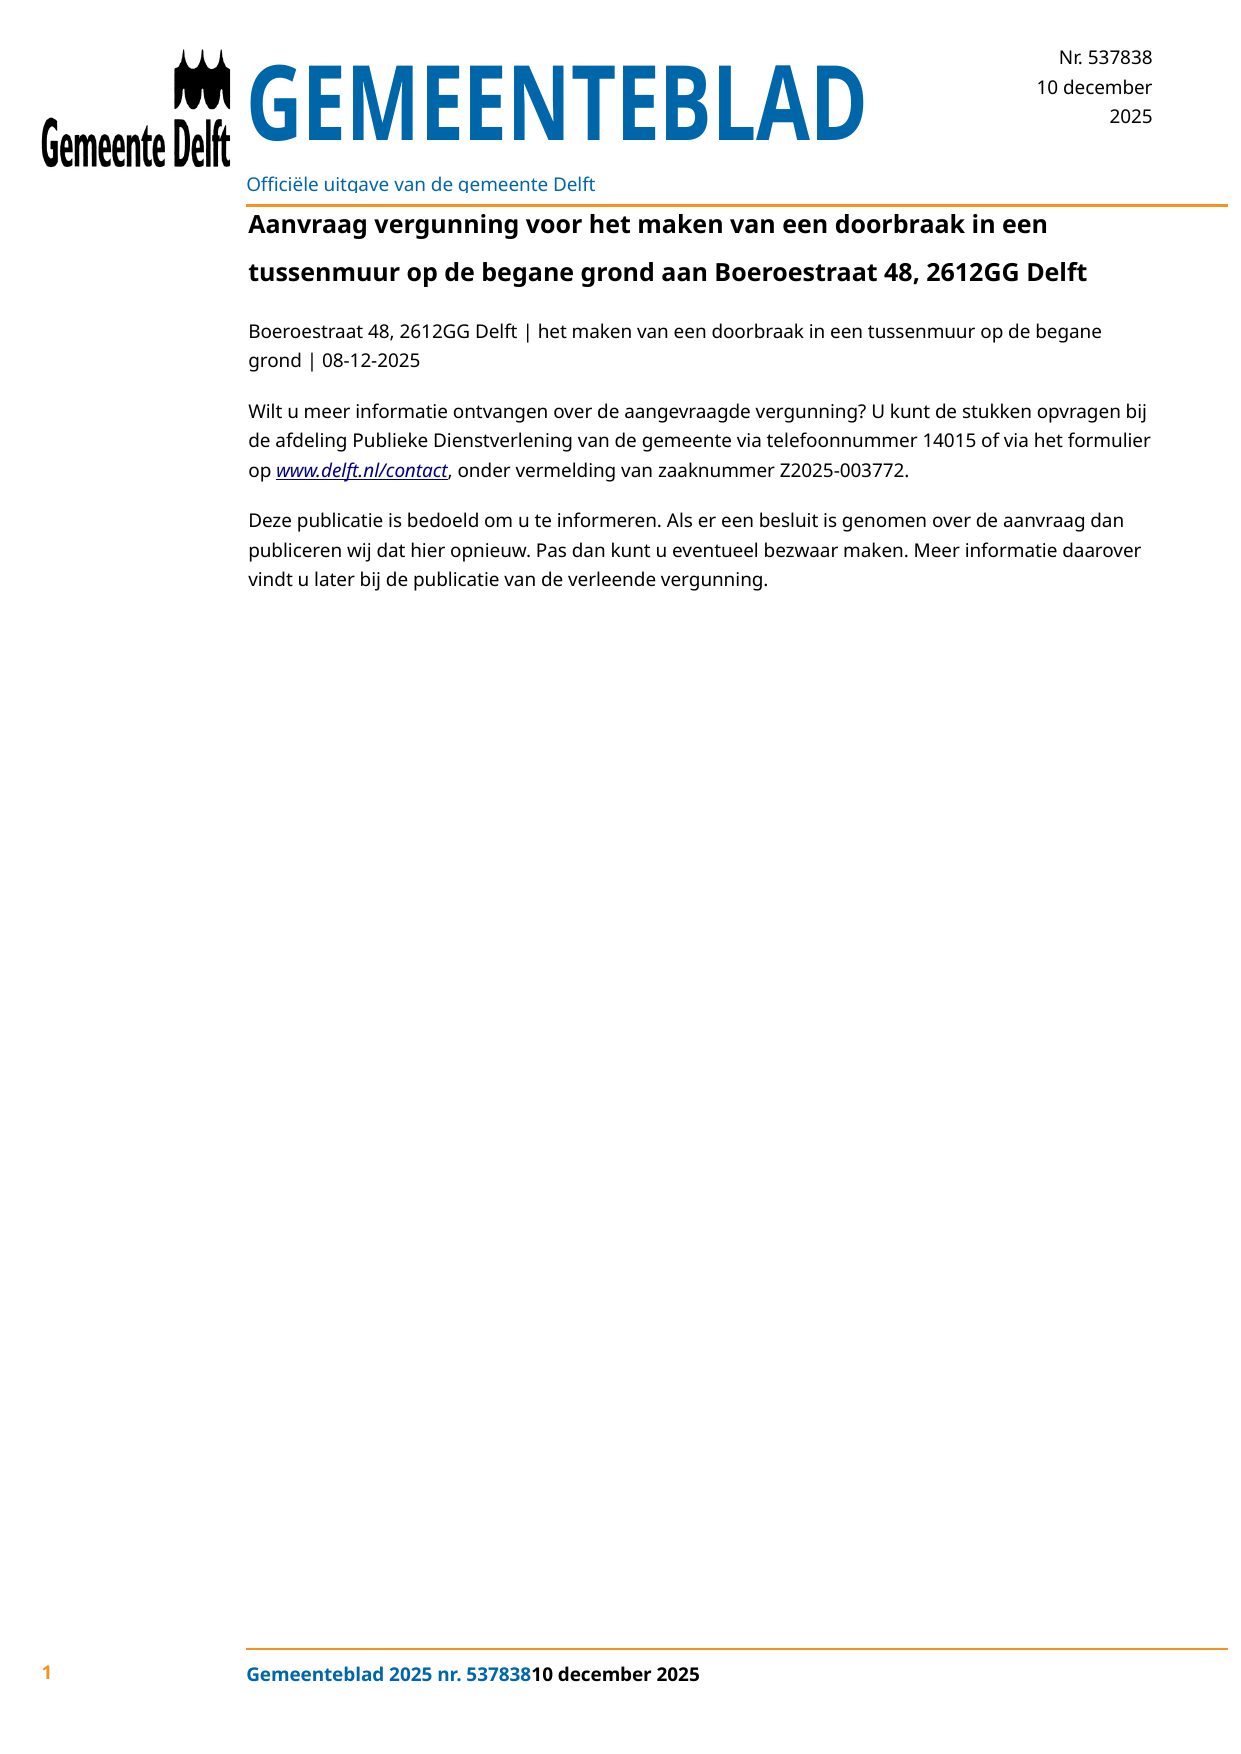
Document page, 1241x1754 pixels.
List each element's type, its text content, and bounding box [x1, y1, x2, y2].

text Deze publicatie is bedoeld om u te informeren. Als er een besluit is genomen over de aanvraag dan publiceren wij dat hier opnieuw. Pas dan kunt u eventueel bezwaar maken. Meer informatie daarover vindt u later bij de publicatie van de verleende vergunning. [248, 507, 1152, 592]
text Boeroestraat 48, 2612GG Delft | het maken van een doorbraak in een tussenmuur op de begane grond | 08-12-2025 [248, 318, 1152, 373]
text Wilt u meer informatie ontvangen over de aangevraagde vergunning? U kunt de stukken opvragen bij de afdeling Publieke Dienstverlening van de gemeente via telefoonnummer 14015 of via het formulier op www.delft.nl/contact, onder vermelding van zaaknummer Z2025-003772. [248, 398, 1152, 483]
text Aanvraag vergunning voor het maken van een doorbraak in een tussenmuur op de begane grond aan Boeroestraat 48, 2612GG Delft [248, 207, 1152, 288]
picture [41, 47, 231, 172]
